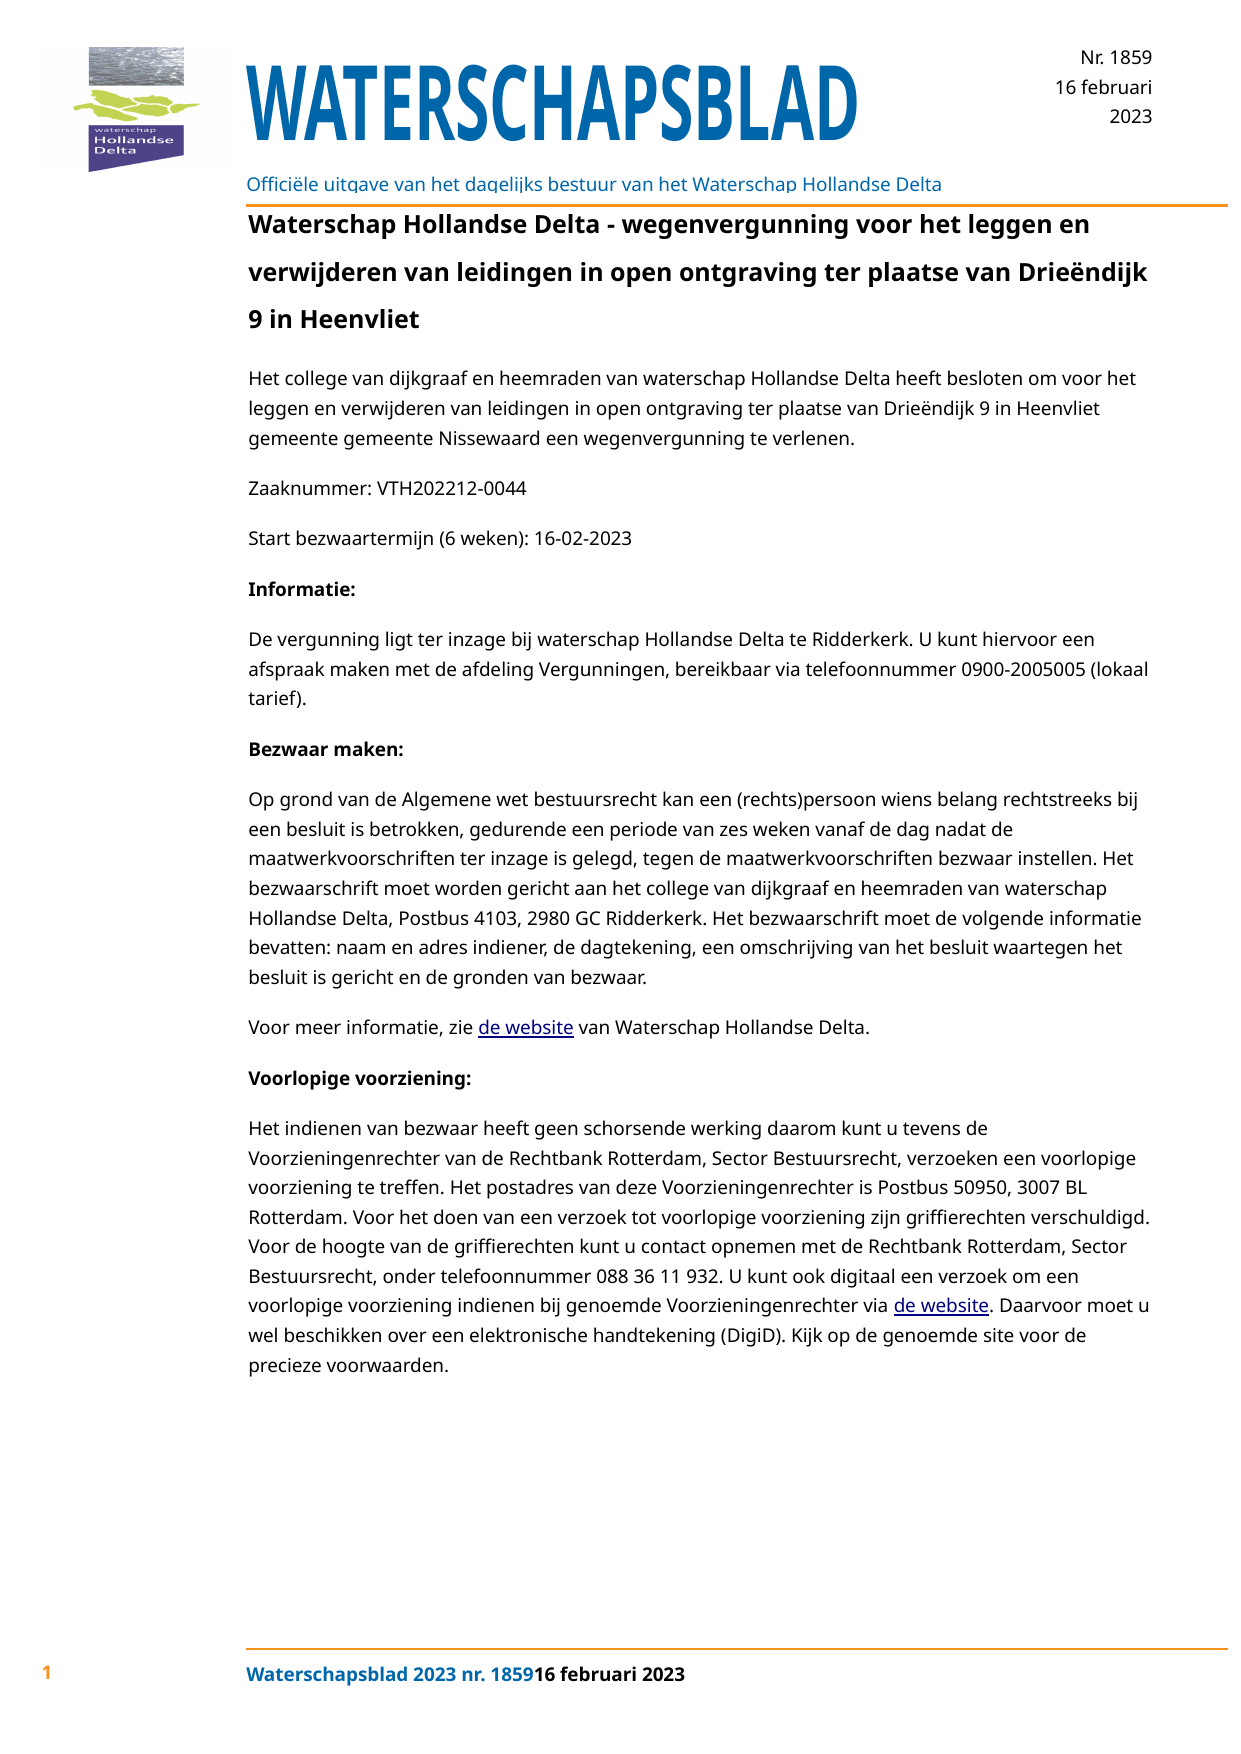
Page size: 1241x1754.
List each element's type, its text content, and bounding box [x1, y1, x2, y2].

text Bezwaar maken: [248, 736, 1152, 762]
text Voorlopige voorziening: [248, 1065, 1152, 1090]
text Informatie: [248, 576, 1152, 602]
picture [41, 47, 231, 172]
text De vergunning ligt ter inzage bij waterschap Hollandse Delta te Ridderkerk. U kunt hiervoor een afspraak maken met de afdeling Vergunningen, bereikbaar via telefoonnummer 0900-2005005 (lokaal tarief). [248, 626, 1152, 711]
text Zaaknummer: VTH202212-0044 [248, 475, 1152, 501]
text Voor meer informatie, zie de website van Waterschap Hollandse Delta. [248, 1014, 1152, 1040]
text Op grond van de Algemene wet bestuursrecht kan een (rechts)persoon wiens belang rechtstreeks bij een besluit is betrokken, gedurende een periode van zes weken vanaf de dag nadat de maatwerkvoorschriften ter inzage is gelegd, tegen de maatwerkvoorschriften bezwaar instellen. Het bezwaarschrift moet worden gericht aan het college van dijkgraaf en heemraden van waterschap Hollandse Delta, Postbus 4103, 2980 GC Ridderkerk. Het bezwaarschrift moet de volgende informatie bevatten: naam en adres indiener, de dagtekening, een omschrijving van het besluit waartegen het besluit is gericht en de gronden van bezwaar. [248, 786, 1152, 989]
text Start bezwaartermijn (6 weken): 16-02-2023 [248, 526, 1152, 551]
text Het college van dijkgraaf en heemraden van waterschap Hollandse Delta heeft besloten om voor het leggen en verwijderen van leidingen in open ontgraving ter plaatse van Drieëndijk 9 in Heenvliet gemeente gemeente Nissewaard een wegenvergunning te verlenen. [248, 366, 1152, 450]
text Het indienen van bezwaar heeft geen schorsende werking daarom kunt u tevens de Voorzieningenrechter van de Rechtbank Rotterdam, Sector Bestuursrecht, verzoeken een voorlopige voorziening te treffen. Het postadres van deze Voorzieningenrechter is Postbus 50950, 3007 BL Rotterdam. Voor het doen van een verzoek tot voorlopige voorziening zijn griffierechten verschuldigd. Voor de hoogte van de griffierechten kunt u contact opnemen met de Rechtbank Rotterdam, Sector Bestuursrecht, onder telefoonnummer 088 36 11 932. U kunt ook digitaal een verzoek om een voorlopige voorziening indienen bij genoemde Voorzieningenrechter via de website. Daarvoor moet u wel beschikken over een elektronische handtekening (DigiD). Kijk op de genoemde site voor de precieze voorwaarden. [248, 1115, 1152, 1377]
text Waterschap Hollandse Delta - wegenvergunning voor het leggen en verwijderen van leidingen in open ontgraving ter plaatse van Drieëndijk 9 in Heenvliet [248, 207, 1152, 336]
